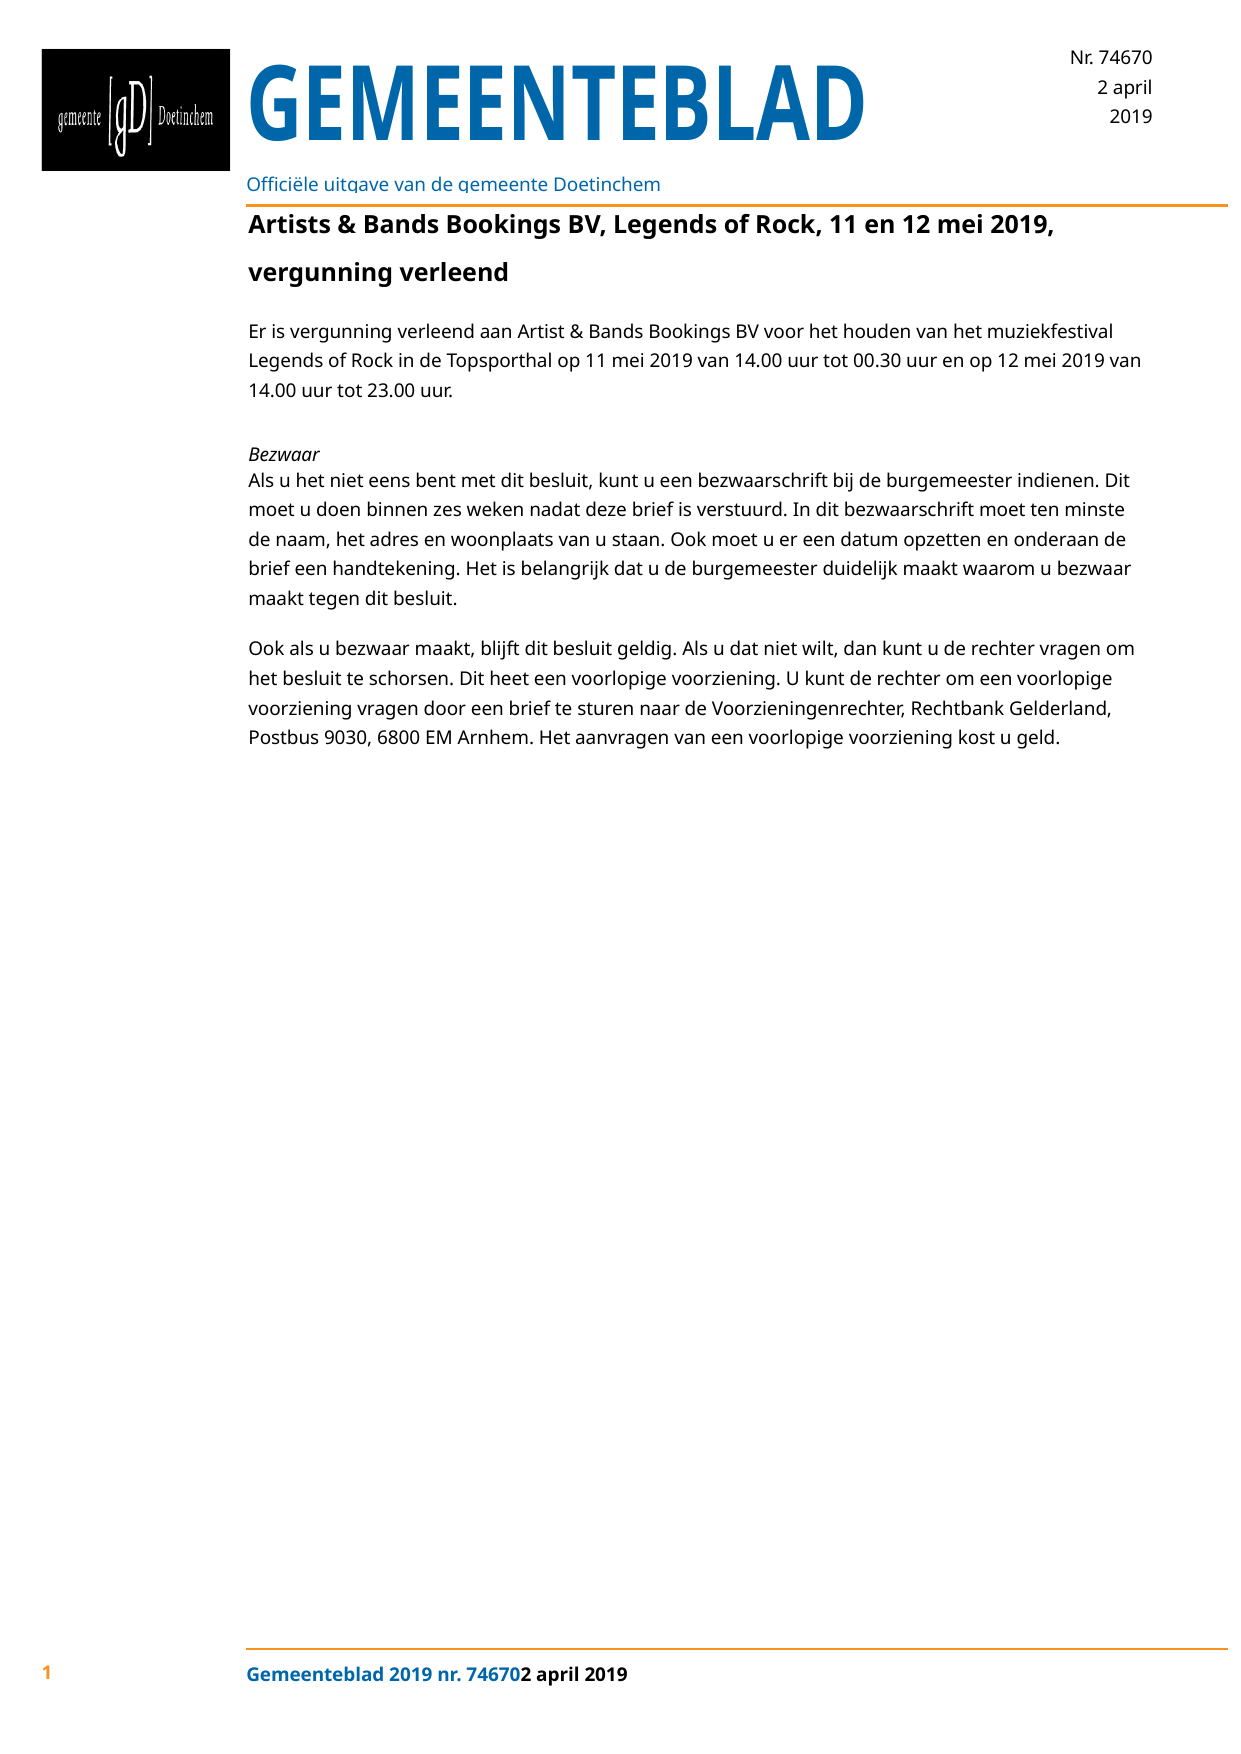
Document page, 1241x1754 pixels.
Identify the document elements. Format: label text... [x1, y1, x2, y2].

text Artists & Bands Bookings BV, Legends of Rock, 11 en 12 mei 2019, vergunning verleend [248, 207, 1152, 288]
text Als u het niet eens bent met dit besluit, kunt u een bezwaarschrift bij de burgemeester indienen. Dit moet u doen binnen zes weken nadat deze brief is verstuurd. In dit bezwaarschrift moet ten minste de naam, het adres en woonplaats van u staan. Ook moet u er een datum opzetten en onderaan de brief een handtekening. Het is belangrijk dat u de burgemeester duidelijk maakt waarom u bezwaar maakt tegen dit besluit. [248, 467, 1152, 611]
text Er is vergunning verleend aan Artist & Bands Bookings BV voor het houden van het muziekfestival Legends of Rock in de Topsporthal op 11 mei 2019 van 14.00 uur tot 00.30 uur en op 12 mei 2019 van 14.00 uur tot 23.00 uur. [248, 318, 1152, 403]
text Ook als u bezwaar maakt, blijft dit besluit geldig. Als u dat niet wilt, dan kunt u de rechter vragen om het besluit te schorsen. Dit heet een voorlopige voorziening. U kunt de rechter om een voorlopige voorziening vragen door een brief te sturen naar de Voorzieningenrechter, Rechtbank Gelderland, Postbus 9030, 6800 EM Arnhem. Het aanvragen van een voorlopige voorziening kost u geld. [248, 636, 1152, 750]
text Bezwaar [248, 441, 1152, 467]
picture [41, 47, 231, 172]
